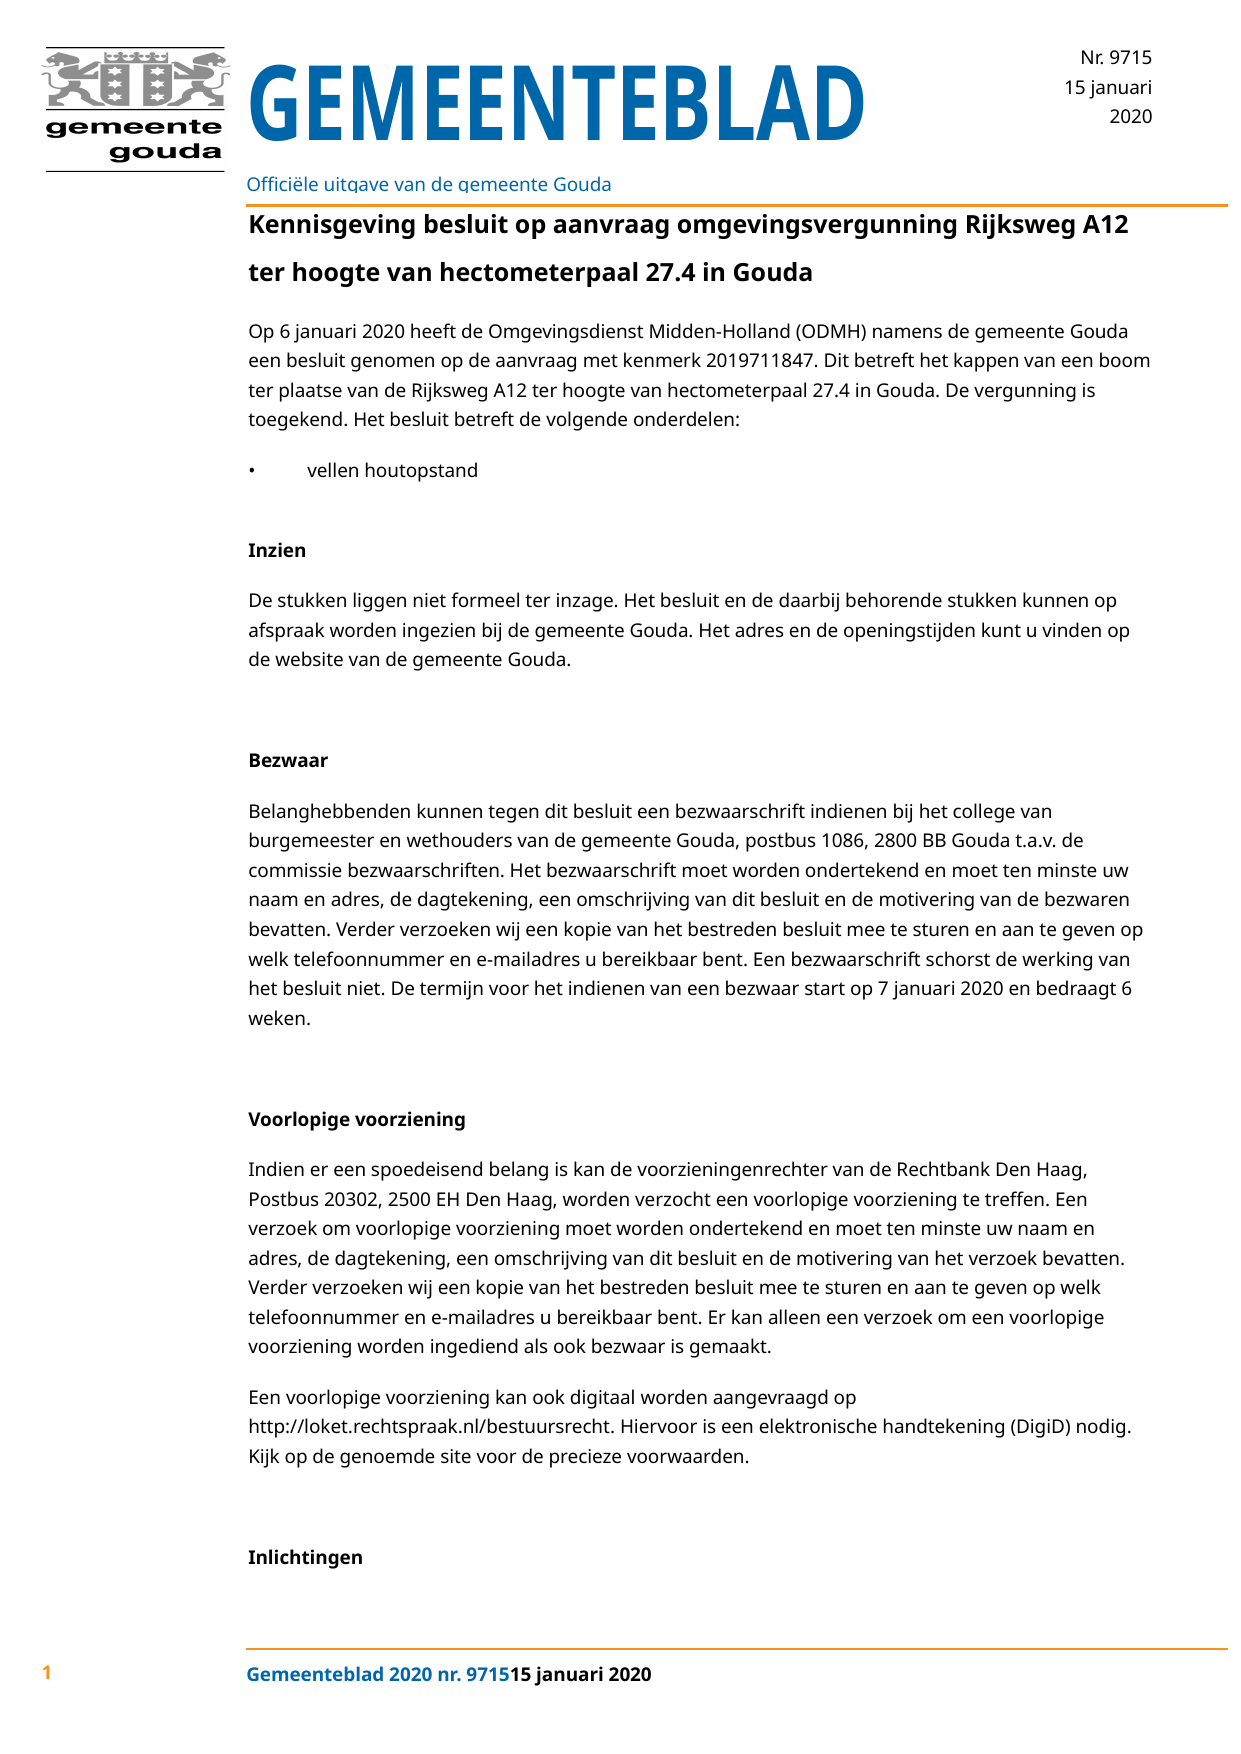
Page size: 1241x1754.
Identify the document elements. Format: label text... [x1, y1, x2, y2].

text Op 6 januari 2020 heeft de Omgevingsdienst Midden-Holland (ODMH) namens de gemeente Gouda een besluit genomen op de aanvraag met kenmerk 2019711847. Dit betreft het kappen van een boom ter plaatse van de Rijksweg A12 ter hoogte van hectometerpaal 27.4 in Gouda. De vergunning is toegekend. Het besluit betreft de volgende onderdelen: [248, 318, 1152, 432]
text Inzien [248, 537, 1152, 563]
text Een voorlopige voorziening kan ook digitaal worden aangevraagd op http://loket.rechtspraak.nl/bestuursrecht. Hiervoor is een elektronische handtekening (DigiD) nodig. Kijk op de genoemde site voor de precieze voorwaarden. [248, 1384, 1152, 1469]
text Belanghebbenden kunnen tegen dit besluit een bezwaarschrift indienen bij het college van burgemeester en wethouders van de gemeente Gouda, postbus 1086, 2800 BB Gouda t.a.v. de commissie bezwaarschriften. Het bezwaarschrift moet worden ondertekend en moet ten minste uw naam en adres, de dagtekening, een omschrijving van dit besluit en de motivering van de bezwaren bevatten. Verder verzoeken wij een kopie van het bestreden besluit mee te sturen en aan te geven op welk telefoonnummer en e-mailadres u bereikbaar bent. Een bezwaarschrift schorst de werking van het besluit niet. De termijn voor het indienen van een bezwaar start op 7 januari 2020 en bedraagt 6 weken. [248, 798, 1152, 1031]
text Inlichtingen [248, 1544, 1152, 1570]
text De stukken liggen niet formeel ter inzage. Het besluit en de daarbij behorende stukken kunnen op afspraak worden ingezien bij de gemeente Gouda. Het adres en de openingstijden kunt u vinden op de website van de gemeente Gouda. [248, 587, 1152, 672]
text Indien er een spoedeisend belang is kan de voorzieningenrechter van de Rechtbank Den Haag, Postbus 20302, 2500 EH Den Haag, worden verzocht een voorlopige voorziening te treffen. Een verzoek om voorlopige voorziening moet worden ondertekend en moet ten minste uw naam en adres, de dagtekening, een omschrijving van dit besluit en de motivering van het verzoek bevatten. Verder verzoeken wij een kopie van het bestreden besluit mee te sturen en aan te geven op welk telefoonnummer en e-mailadres u bereikbaar bent. Er kan alleen een verzoek om een voorlopige voorziening worden ingediend als ook bezwaar is gemaakt. [248, 1156, 1152, 1359]
picture [41, 47, 231, 172]
list vellen houtopstand [248, 457, 1152, 483]
text Voorlopige voorziening [248, 1106, 1152, 1132]
text Kennisgeving besluit op aanvraag omgevingsvergunning Rijksweg A12 ter hoogte van hectometerpaal 27.4 in Gouda [248, 207, 1152, 288]
text Bezwaar [248, 747, 1152, 773]
